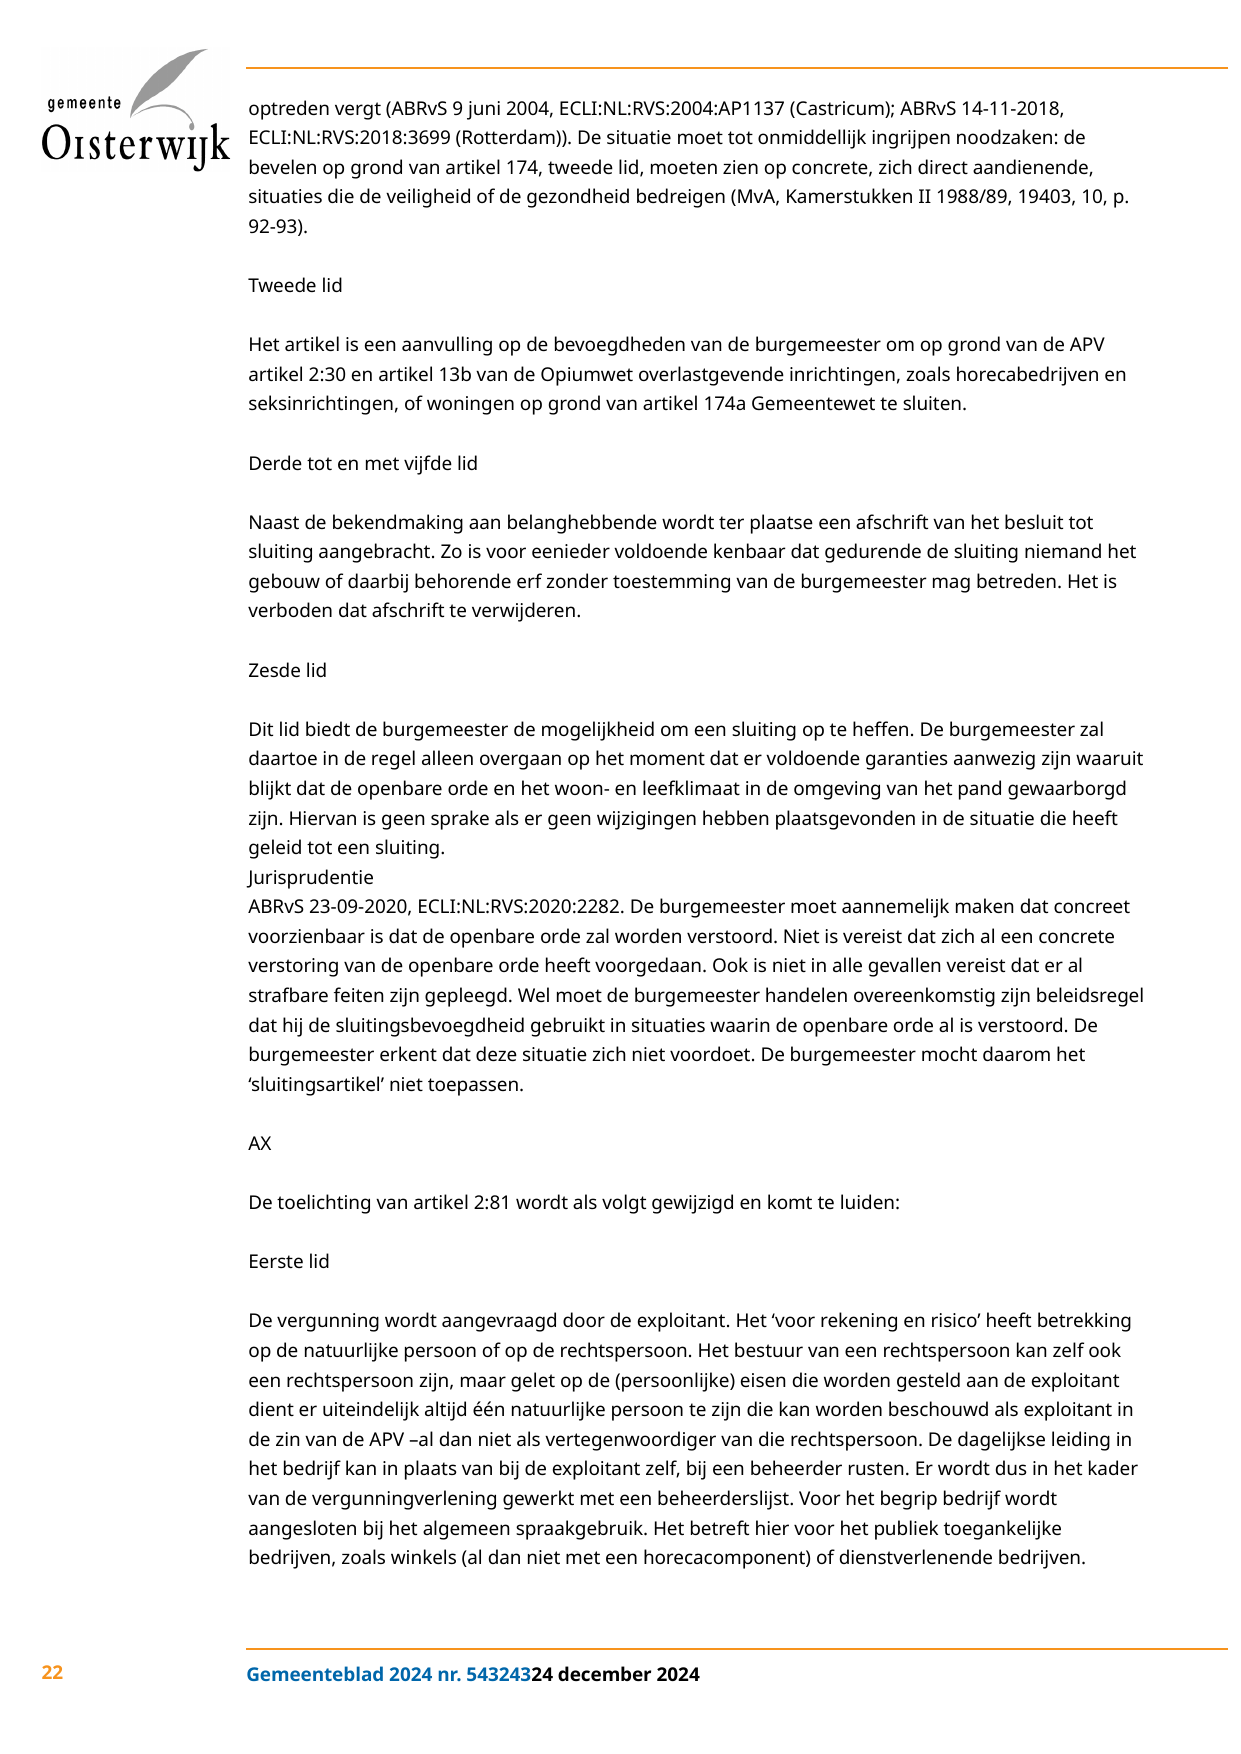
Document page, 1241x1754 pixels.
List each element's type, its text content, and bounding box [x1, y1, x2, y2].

text Tweede lid [248, 272, 1152, 298]
text Jurisprudentie [248, 864, 1152, 890]
text ABRvS 23-09-2020, ECLI:NL:RVS:2020:2282. De burgemeester moet aannemelijk maken dat concreet voorzienbaar is dat de openbare orde zal worden verstoord. Niet is vereist dat zich al een concrete verstoring van de openbare orde heeft voorgedaan. Ook is niet in alle gevallen vereist dat er al strafbare feiten zijn gepleegd. Wel moet de burgemeester handelen overeenkomstig zijn beleidsregel dat hij de sluitingsbevoegdheid gebruikt in situaties waarin de openbare orde al is verstoord. De burgemeester erkent dat deze situatie zich niet voordoet. De burgemeester mocht daarom het ‘sluitingsartikel’ niet toepassen. [248, 893, 1152, 1097]
text Eerste lid [248, 1248, 1152, 1274]
text optreden vergt (ABRvS 9 juni 2004, ECLI:NL:RVS:2004:AP1137 (Castricum); ABRvS 14-11-2018, ECLI:NL:RVS:2018:3699 (Rotterdam)). De situatie moet tot onmiddellijk ingrijpen noodzaken: de bevelen op grond van artikel 174, tweede lid, moeten zien op concrete, zich direct aandienende, situaties die de veiligheid of de gezondheid bedreigen (MvA, Kamerstukken II 1988/89, 19403, 10, p. 92-93). [248, 95, 1152, 239]
text Naast de bekendmaking aan belanghebbende wordt ter plaatse een afschrift van het besluit tot sluiting aangebracht. Zo is voor eenieder voldoende kenbaar dat gedurende de sluiting niemand het gebouw of daarbij behorende erf zonder toestemming van de burgemeester mag betreden. Het is verboden dat afschrift te verwijderen. [248, 509, 1152, 623]
picture [41, 47, 231, 172]
text De vergunning wordt aangevraagd door de exploitant. Het ‘voor rekening en risico’ heeft betrekking op de natuurlijke persoon of op de rechtspersoon. Het bestuur van een rechtspersoon kan zelf ook een rechtspersoon zijn, maar gelet op de (persoonlijke) eisen die worden gesteld aan de exploitant dient er uiteindelijk altijd één natuurlijke persoon te zijn die kan worden beschouwd als exploitant in de zin van de APV –al dan niet als vertegenwoordiger van die rechtspersoon. De dagelijkse leiding in het bedrijf kan in plaats van bij de exploitant zelf, bij een beheerder rusten. Er wordt dus in het kader van de vergunningverlening gewerkt met een beheerderslijst. Voor het begrip bedrijf wordt aangesloten bij het algemeen spraakgebruik. Het betreft hier voor het publiek toegankelijke bedrijven, zoals winkels (al dan niet met een horecacomponent) of dienstverlenende bedrijven. [248, 1308, 1152, 1570]
text Zesde lid [248, 657, 1152, 683]
text Derde tot en met vijfde lid [248, 450, 1152, 476]
text Het artikel is een aanvulling op de bevoegdheden van de burgemeester om op grond van de APV artikel 2:30 en artikel 13b van de Opiumwet overlastgevende inrichtingen, zoals horecabedrijven en seksinrichtingen, of woningen op grond van artikel 174a Gemeentewet te sluiten. [248, 331, 1152, 416]
text AX [248, 1130, 1152, 1156]
text De toelichting van artikel 2:81 wordt als volgt gewijzigd en komt te luiden: [248, 1189, 1152, 1215]
text Dit lid biedt de burgemeester de mogelijkheid om een sluiting op te heffen. De burgemeester zal daartoe in de regel alleen overgaan op het moment dat er voldoende garanties aanwezig zijn waaruit blijkt dat de openbare orde en het woon- en leefklimaat in de omgeving van het pand gewaarborgd zijn. Hiervan is geen sprake als er geen wijzigingen hebben plaatsgevonden in de situatie die heeft geleid tot een sluiting. [248, 716, 1152, 860]
